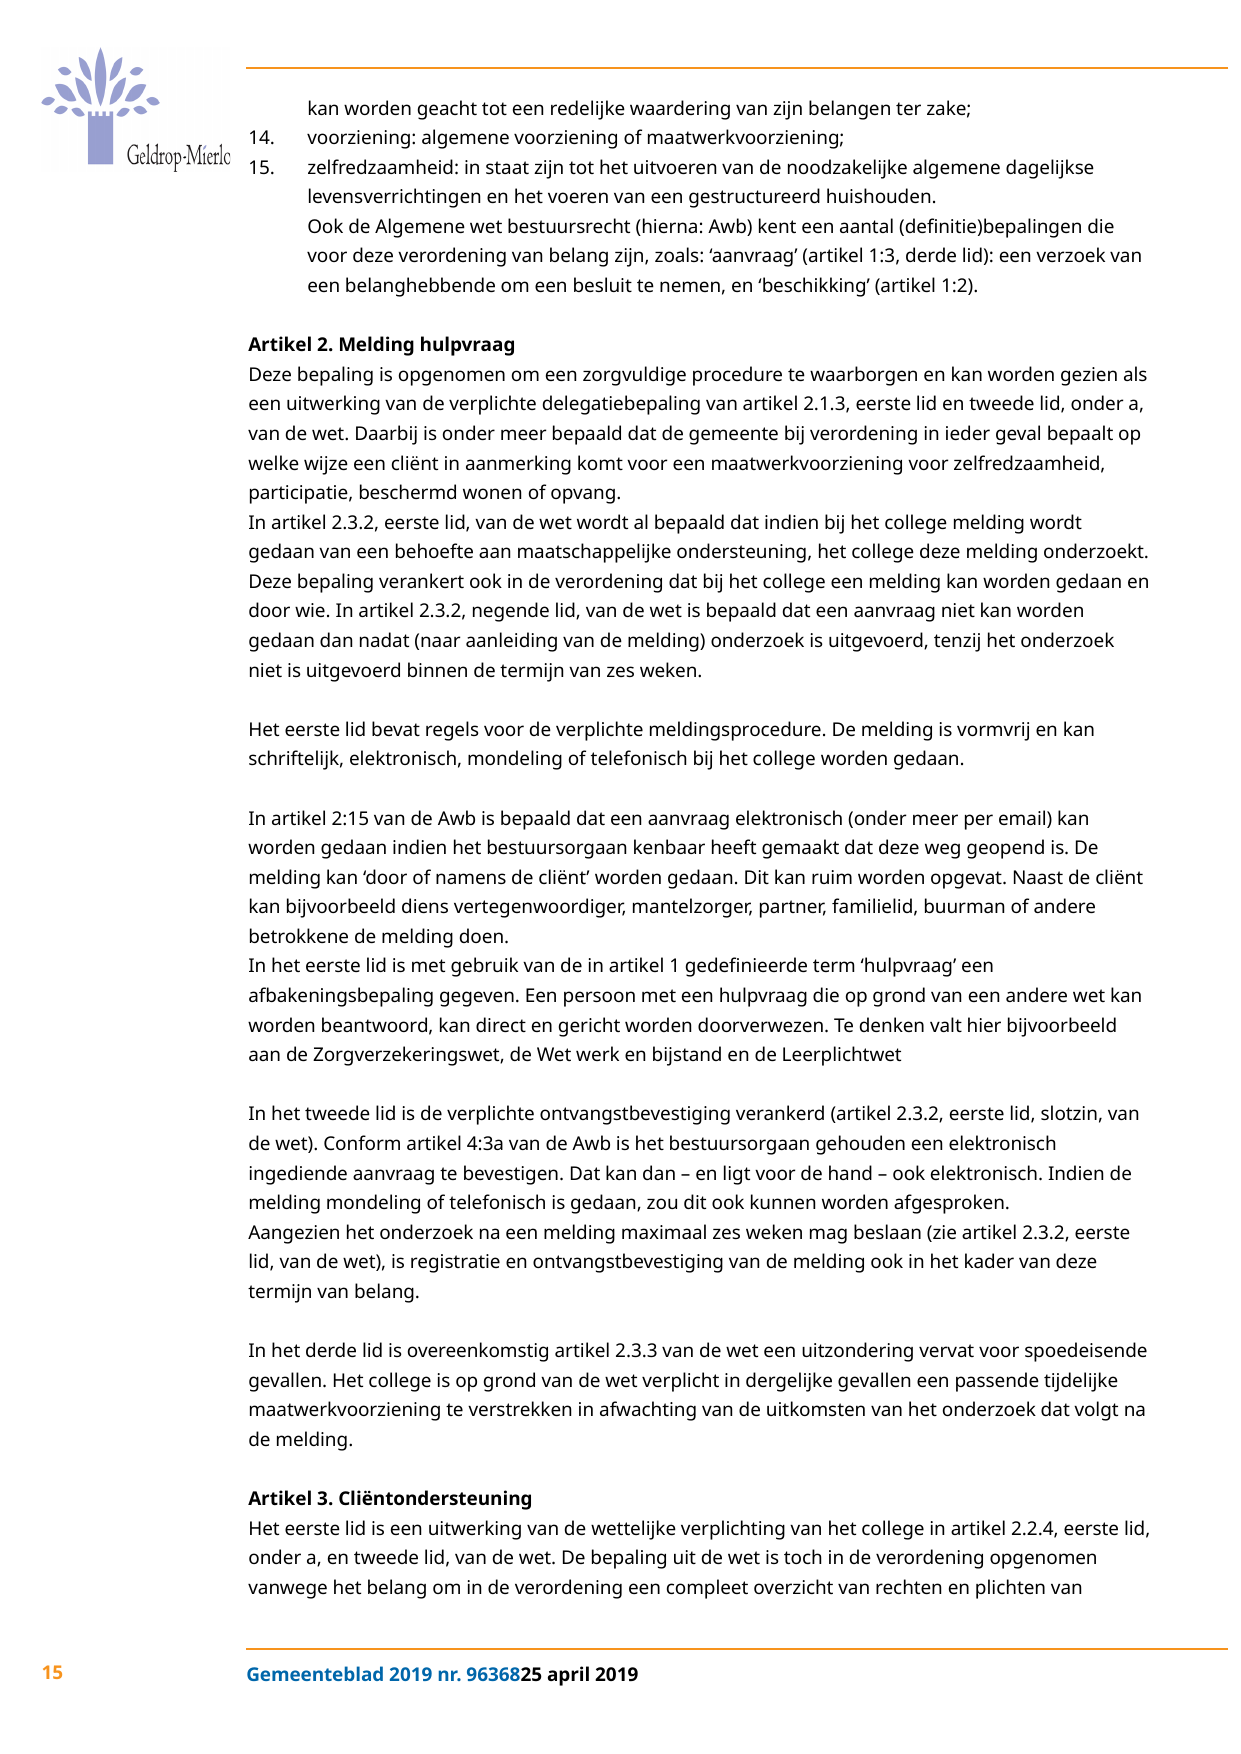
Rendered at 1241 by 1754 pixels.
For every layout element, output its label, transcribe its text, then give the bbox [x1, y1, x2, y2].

text Het eerste lid is een uitwerking van de wettelijke verplichting van het college in artikel 2.2.4, eerste lid, onder a, en tweede lid, van de wet. De bepaling uit de wet is toch in de verordening opgenomen vanwege het belang om in de verordening een compleet overzicht van rechten en plichten van [248, 1515, 1152, 1600]
picture [41, 47, 231, 172]
text In het eerste lid is met gebruik van de in artikel 1 gedefinieerde term ‘hulpvraag’ een afbakeningsbepaling gegeven. Een persoon met een hulpvraag die op grond van een andere wet kan worden beantwoord, kan direct en gericht worden doorverwezen. Te denken valt hier bijvoorbeeld aan de Zorgverzekeringswet, de Wet werk en bijstand en de Leerplichtwet [248, 953, 1152, 1067]
text In het derde lid is overeenkomstig artikel 2.3.3 van de wet een uitzondering vervat voor spoedeisende gevallen. Het college is op grond van de wet verplicht in dergelijke gevallen een passende tijdelijke maatwerkvoorziening te verstrekken in afwachting van de uitkomsten van het onderzoek dat volgt na de melding. [248, 1337, 1152, 1452]
text Artikel 3. Cliëntondersteuning [248, 1485, 1152, 1511]
text In artikel 2:15 van de Awb is bepaald dat een aanvraag elektronisch (onder meer per email) kan worden gedaan indien het bestuursorgaan kenbaar heeft gemaakt dat deze weg geopend is. De melding kan ‘door of namens de cliënt’ worden gedaan. Dit kan ruim worden opgevat. Naast de cliënt kan bijvoorbeeld diens vertegenwoordiger, mantelzorger, partner, familielid, buurman of andere betrokkene de melding doen. [248, 805, 1152, 949]
text Artikel 2. Melding hulpvraag [248, 331, 1152, 357]
text Het eerste lid bevat regels voor de verplichte meldingsprocedure. De melding is vormvrij en kan schriftelijk, elektronisch, mondeling of telefonisch bij het college worden gedaan. [248, 716, 1152, 771]
text In artikel 2.3.2, eerste lid, van de wet wordt al bepaald dat indien bij het college melding wordt gedaan van een behoefte aan maatschappelijke ondersteuning, het college deze melding onderzoekt. Deze bepaling verankert ook in de verordening dat bij het college een melding kan worden gedaan en door wie. In artikel 2.3.2, negende lid, van de wet is bepaald dat een aanvraag niet kan worden gedaan dan nadat (naar aanleiding van de melding) onderzoek is uitgevoerd, tenzij het onderzoek niet is uitgevoerd binnen de termijn van zes weken. [248, 509, 1152, 683]
list Ook de Algemene wet bestuursrecht (hierna: Awb) kent een aantal (definitie)bepalingen die voor deze verordening van belang zijn, zoals: ‘aanvraag’ (artikel 1:3, derde lid): een verzoek van een belanghebbende om een besluit te nemen, en ‘beschikking’ (artikel 1:2). [248, 213, 1152, 298]
list zelfredzaamheid: in staat zijn tot het uitvoeren van de noodzakelijke algemene dagelijkse levensverrichtingen en het voeren van een gestructureerd huishouden. [248, 154, 1152, 209]
list voorziening: algemene voorziening of maatwerkvoorziening; [248, 124, 1152, 150]
list kan worden geacht tot een redelijke waardering van zijn belangen ter zake; [248, 95, 1152, 121]
text Deze bepaling is opgenomen om een zorgvuldige procedure te waarborgen en kan worden gezien als een uitwerking van de verplichte delegatiebepaling van artikel 2.1.3, eerste lid en tweede lid, onder a, van de wet. Daarbij is onder meer bepaald dat de gemeente bij verordening in ieder geval bepaalt op welke wijze een cliënt in aanmerking komt voor een maatwerkvoorziening voor zelfredzaamheid, participatie, beschermd wonen of opvang. [248, 361, 1152, 505]
text Aangezien het onderzoek na een melding maximaal zes weken mag beslaan (zie artikel 2.3.2, eerste lid, van de wet), is registratie en ontvangstbevestiging van de melding ook in het kader van deze termijn van belang. [248, 1219, 1152, 1304]
text In het tweede lid is de verplichte ontvangstbevestiging verankerd (artikel 2.3.2, eerste lid, slotzin, van de wet). Conform artikel 4:3a van de Awb is het bestuursorgaan gehouden een elektronisch ingediende aanvraag te bevestigen. Dat kan dan – en ligt voor de hand – ook elektronisch. Indien de melding mondeling of telefonisch is gedaan, zou dit ook kunnen worden afgesproken. [248, 1101, 1152, 1215]
